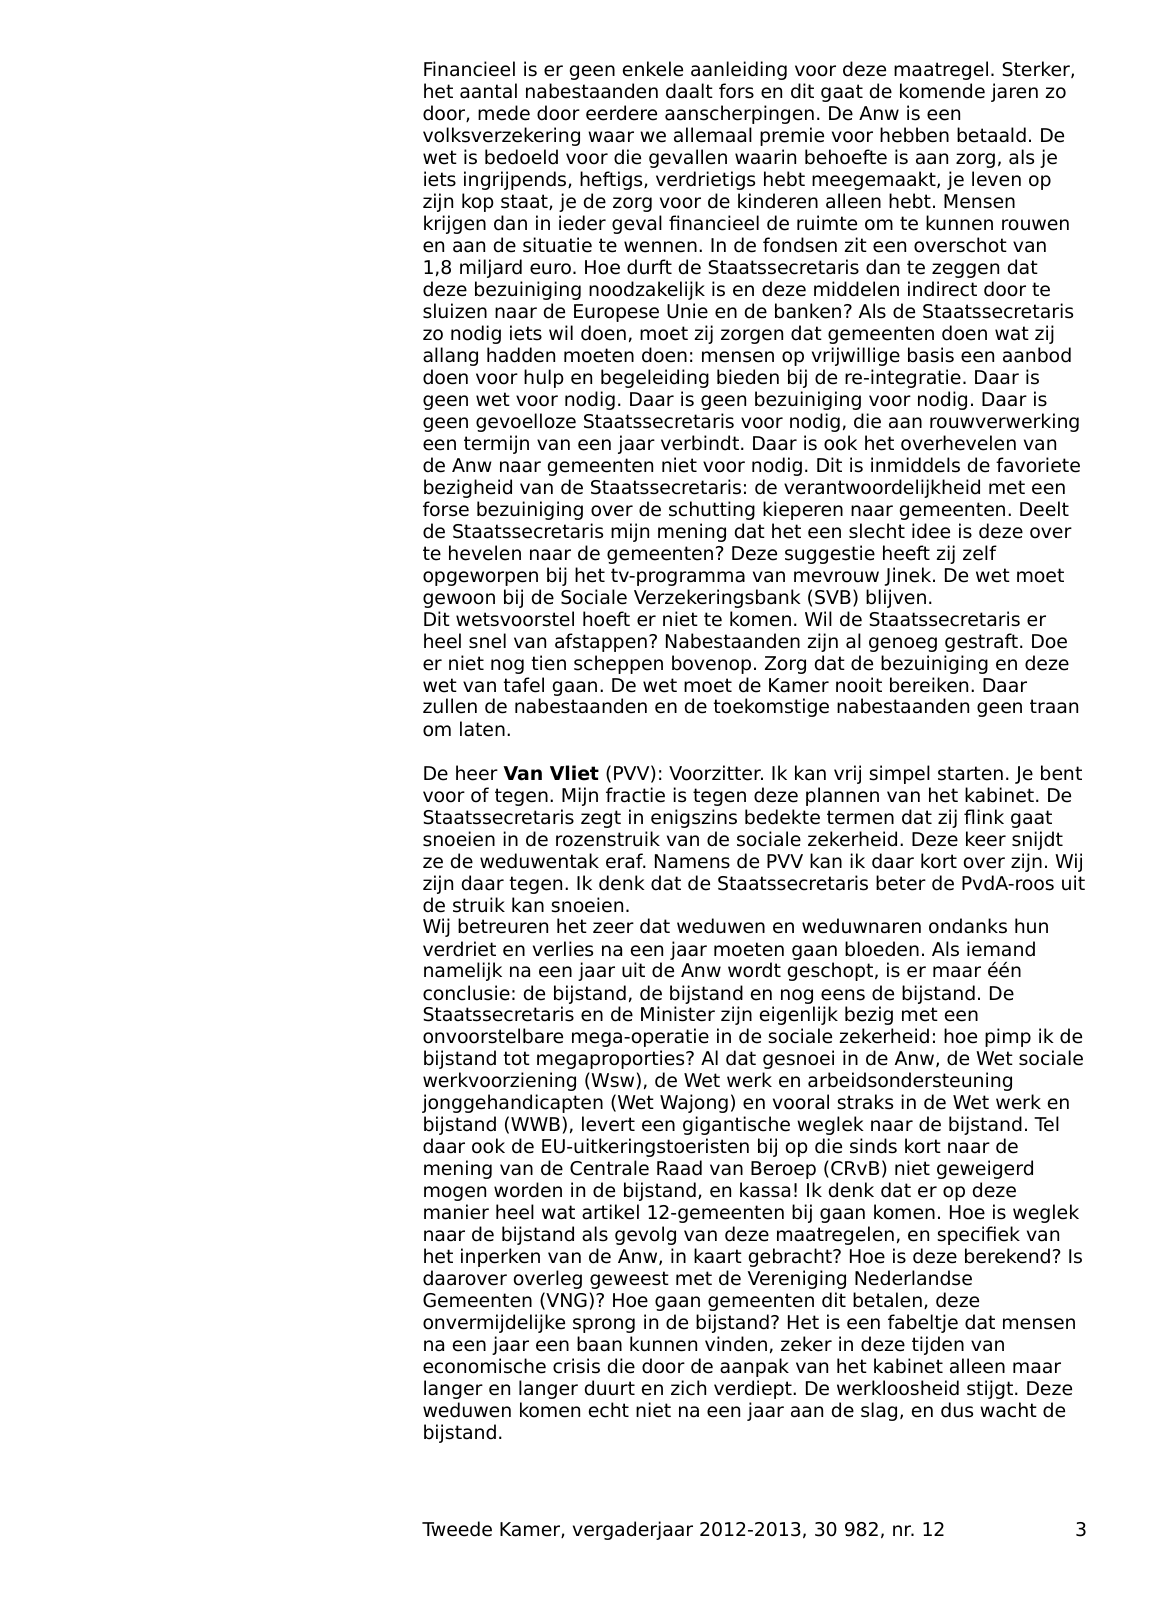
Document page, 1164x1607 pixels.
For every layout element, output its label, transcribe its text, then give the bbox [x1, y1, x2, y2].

text Wij betreuren het zeer dat weduwen en weduwnaren ondanks hun verdriet en verlies na een jaar moeten gaan bloeden. Als iemand namelijk na een jaar uit de Anw wordt geschopt, is er maar één conclusie: de bijstand, de bijstand en nog eens de bijstand. De Staatssecretaris en de Minister zijn eigenlijk bezig met een onvoorstelbare mega-operatie in de sociale zekerheid: hoe pimp ik de bijstand tot megaproporties? Al dat gesnoei in de Anw, de Wet sociale werkvoorziening (Wsw), de Wet werk en arbeidsondersteuning jonggehandicapten (Wet Wajong) en vooral straks in de Wet werk en bijstand (WWB), levert een gigantische weglek naar de bijstand. Tel daar ook de EU-uitkeringstoeristen bij op die sinds kort naar de mening van de Centrale Raad van Beroep (CRvB) niet geweigerd mogen worden in de bijstand, en kassa! Ik denk dat er op deze manier heel wat artikel 12-gemeenten bij gaan komen. Hoe is weglek naar de bijstand als gevolg van deze maatregelen, en specifiek van het inperken van de Anw, in kaart gebracht? Hoe is deze berekend? Is daarover overleg geweest met de Vereniging Nederlandse Gemeenten (VNG)? Hoe gaan gemeenten dit betalen, deze onvermijdelijke sprong in de bijstand? Het is een fabeltje dat mensen na een jaar een baan kunnen vinden, zeker in deze tijden van economische crisis die door de aanpak van het kabinet alleen maar langer en langer duurt en zich verdiept. De werkloosheid stijgt. Deze weduwen komen echt niet na een jaar aan de slag, en dus wacht de bijstand. [422, 916, 1087, 1444]
text Financieel is er geen enkele aanleiding voor deze maatregel. Sterker, het aantal nabestaanden daalt fors en dit gaat de komende jaren zo door, mede door eerdere aanscherpingen. De Anw is een volksverzekering waar we allemaal premie voor hebben betaald. De wet is bedoeld voor die gevallen waarin behoefte is aan zorg, als je iets ingrijpends, heftigs, verdrietigs hebt meegemaakt, je leven op zijn kop staat, je de zorg voor de kinderen alleen hebt. Mensen krijgen dan in ieder geval financieel de ruimte om te kunnen rouwen en aan de situatie te wennen. In de fondsen zit een overschot van 1,8 miljard euro. Hoe durft de Staatssecretaris dan te zeggen dat deze bezuiniging noodzakelijk is en deze middelen indirect door te sluizen naar de Europese Unie en de banken? Als de Staatssecretaris zo nodig iets wil doen, moet zij zorgen dat gemeenten doen wat zij allang hadden moeten doen: mensen op vrijwillige basis een aanbod doen voor hulp en begeleiding bieden bij de re-integratie. Daar is geen wet voor nodig. Daar is geen bezuiniging voor nodig. Daar is geen gevoelloze Staatssecretaris voor nodig, die aan rouwverwerking een termijn van een jaar verbindt. Daar is ook het overhevelen van de Anw naar gemeenten niet voor nodig. Dit is inmiddels de favoriete bezigheid van de Staatssecretaris: de verantwoordelijkheid met een forse bezuiniging over de schutting kieperen naar gemeenten. Deelt de Staatssecretaris mijn mening dat het een slecht idee is deze over te hevelen naar de gemeenten? Deze suggestie heeft zij zelf opgeworpen bij het tv-programma van mevrouw Jinek. De wet moet gewoon bij de Sociale Verzekeringsbank (SVB) blijven. [422, 59, 1087, 608]
text De heer Van Vliet (PVV): Voorzitter. Ik kan vrij simpel starten. Je bent voor of tegen. Mijn fractie is tegen deze plannen van het kabinet. De Staatssecretaris zegt in enigszins bedekte termen dat zij flink gaat snoeien in de rozenstruik van de sociale zekerheid. Deze keer snijdt ze de weduwentak eraf. Namens de PVV kan ik daar kort over zijn. Wij zijn daar tegen. Ik denk dat de Staatssecretaris beter de PvdA-roos uit de struik kan snoeien. [422, 763, 1087, 916]
text Dit wetsvoorstel hoeft er niet te komen. Wil de Staatssecretaris er heel snel van afstappen? Nabestaanden zijn al genoeg gestraft. Doe er niet nog tien scheppen bovenop. Zorg dat de bezuiniging en deze wet van tafel gaan. De wet moet de Kamer nooit bereiken. Daar zullen de nabestaanden en de toekomstige nabestaanden geen traan om laten. [422, 608, 1087, 740]
